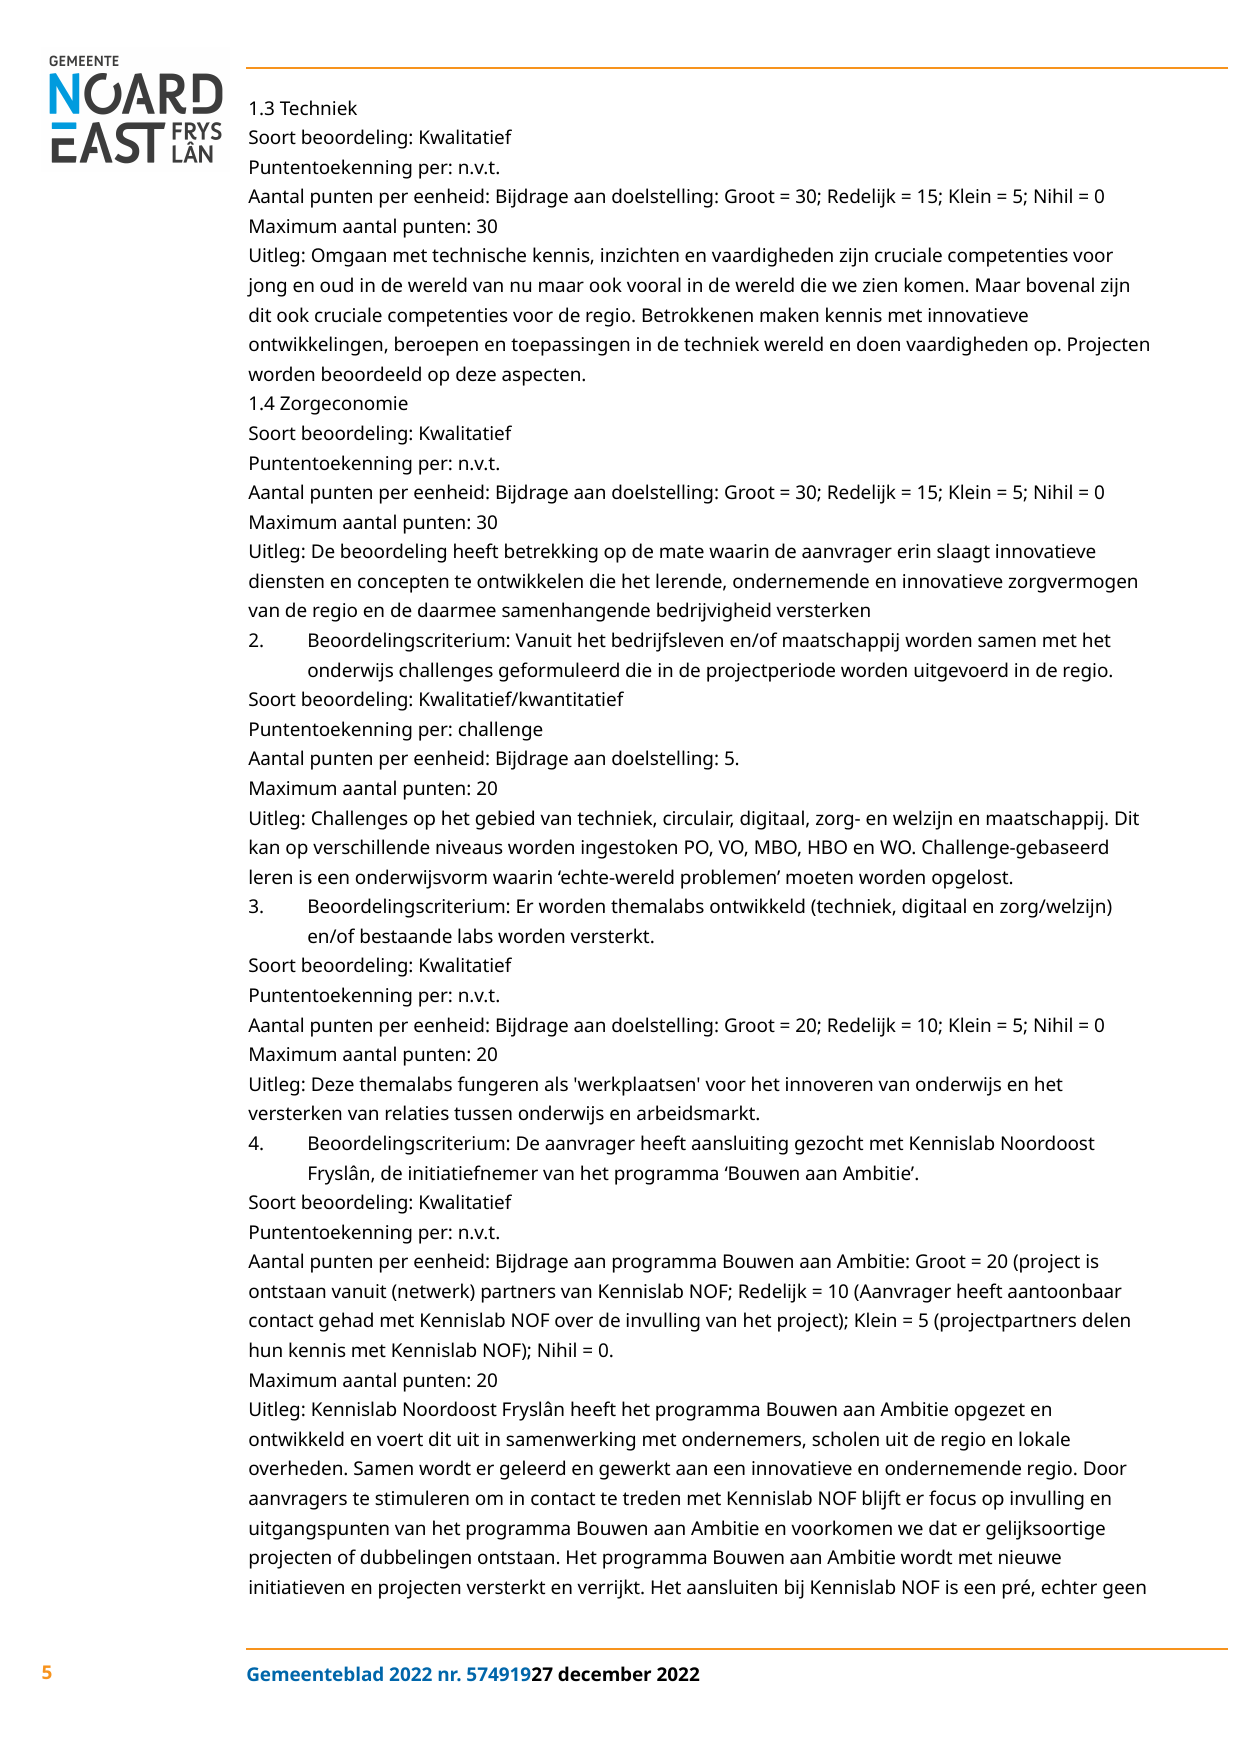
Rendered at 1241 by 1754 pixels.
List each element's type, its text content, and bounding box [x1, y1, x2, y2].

text Maximum aantal punten: 20 [248, 1367, 1152, 1393]
text Aantal punten per eenheid: Bijdrage aan doelstelling: Groot = 30; Redelijk = 15; Klein = 5; Nihil = 0 [248, 183, 1152, 209]
text Soort beoordeling: Kwalitatief [248, 1189, 1152, 1215]
list Beoordelingscriterium: Vanuit het bedrijfsleven en/of maatschappij worden samen met het onderwijs challenges geformuleerd die in de projectperiode worden uitgevoerd in de regio. [248, 627, 1152, 683]
text Aantal punten per eenheid: Bijdrage aan doelstelling: Groot = 20; Redelijk = 10; Klein = 5; Nihil = 0 [248, 1012, 1152, 1038]
text Puntentoekenning per: challenge [248, 716, 1152, 742]
list Beoordelingscriterium: De aanvrager heeft aansluiting gezocht met Kennislab Noordoost Fryslân, de initiatiefnemer van het programma ‘Bouwen aan Ambitie’. [248, 1130, 1152, 1186]
text Puntentoekenning per: n.v.t. [248, 1219, 1152, 1245]
text Maximum aantal punten: 20 [248, 1041, 1152, 1067]
text Puntentoekenning per: n.v.t. [248, 982, 1152, 1008]
text Uitleg: De beoordeling heeft betrekking op de mate waarin de aanvrager erin slaagt innovatieve diensten en concepten te ontwikkelen die het lerende, ondernemende en innovatieve zorgvermogen van de regio en de daarmee samenhangende bedrijvigheid versterken [248, 538, 1152, 623]
text Uitleg: Kennislab Noordoost Fryslân heeft het programma Bouwen aan Ambitie opgezet en ontwikkeld en voert dit uit in samenwerking met ondernemers, scholen uit de regio en lokale overheden. Samen wordt er geleerd en gewerkt aan een innovatieve en ondernemende regio. Door aanvragers te stimuleren om in contact te treden met Kennislab NOF blijft er focus op invulling en uitgangspunten van het programma Bouwen aan Ambitie en voorkomen we dat er gelijksoortige projecten of dubbelingen ontstaan. Het programma Bouwen aan Ambitie wordt met nieuwe initiatieven en projecten versterkt en verrijkt. Het aansluiten bij Kennislab NOF is een pré, echter geen [248, 1396, 1152, 1600]
text Soort beoordeling: Kwalitatief [248, 953, 1152, 978]
text Soort beoordeling: Kwalitatief [248, 124, 1152, 150]
text Puntentoekenning per: n.v.t. [248, 154, 1152, 180]
text Uitleg: Omgaan met technische kennis, inzichten en vaardigheden zijn cruciale competenties voor jong en oud in de wereld van nu maar ook vooral in de wereld die we zien komen. Maar bovenal zijn dit ook cruciale competenties voor de regio. Betrokkenen maken kennis met innovatieve ontwikkelingen, beroepen en toepassingen in de techniek wereld en doen vaardigheden op. Projecten worden beoordeeld op deze aspecten. [248, 243, 1152, 387]
text Puntentoekenning per: n.v.t. [248, 450, 1152, 476]
text Maximum aantal punten: 30 [248, 213, 1152, 239]
text 1.4 Zorgeconomie [248, 391, 1152, 416]
text Maximum aantal punten: 20 [248, 775, 1152, 801]
list Beoordelingscriterium: Er worden themalabs ontwikkeld (techniek, digitaal en zorg/welzijn) en/of bestaande labs worden versterkt. [248, 893, 1152, 949]
picture [41, 47, 231, 172]
text Uitleg: Challenges op het gebied van techniek, circulair, digitaal, zorg- en welzijn en maatschappij. Dit kan op verschillende niveaus worden ingestoken PO, VO, MBO, HBO en WO. Challenge-gebaseerd leren is een onderwijsvorm waarin ‘echte-wereld problemen’ moeten worden opgelost. [248, 805, 1152, 890]
text Soort beoordeling: Kwalitatief/kwantitatief [248, 686, 1152, 712]
text Aantal punten per eenheid: Bijdrage aan programma Bouwen aan Ambitie: Groot = 20 (project is ontstaan vanuit (netwerk) partners van Kennislab NOF; Redelijk = 10 (Aanvrager heeft aantoonbaar contact gehad met Kennislab NOF over de invulling van het project); Klein = 5 (projectpartners delen hun kennis met Kennislab NOF); Nihil = 0. [248, 1248, 1152, 1363]
text Aantal punten per eenheid: Bijdrage aan doelstelling: Groot = 30; Redelijk = 15; Klein = 5; Nihil = 0 [248, 479, 1152, 505]
text Maximum aantal punten: 30 [248, 509, 1152, 535]
text Soort beoordeling: Kwalitatief [248, 420, 1152, 446]
text Uitleg: Deze themalabs fungeren als 'werkplaatsen' voor het innoveren van onderwijs en het versterken van relaties tussen onderwijs en arbeidsmarkt. [248, 1071, 1152, 1126]
text Aantal punten per eenheid: Bijdrage aan doelstelling: 5. [248, 746, 1152, 771]
text 1.3 Techniek [248, 95, 1152, 121]
